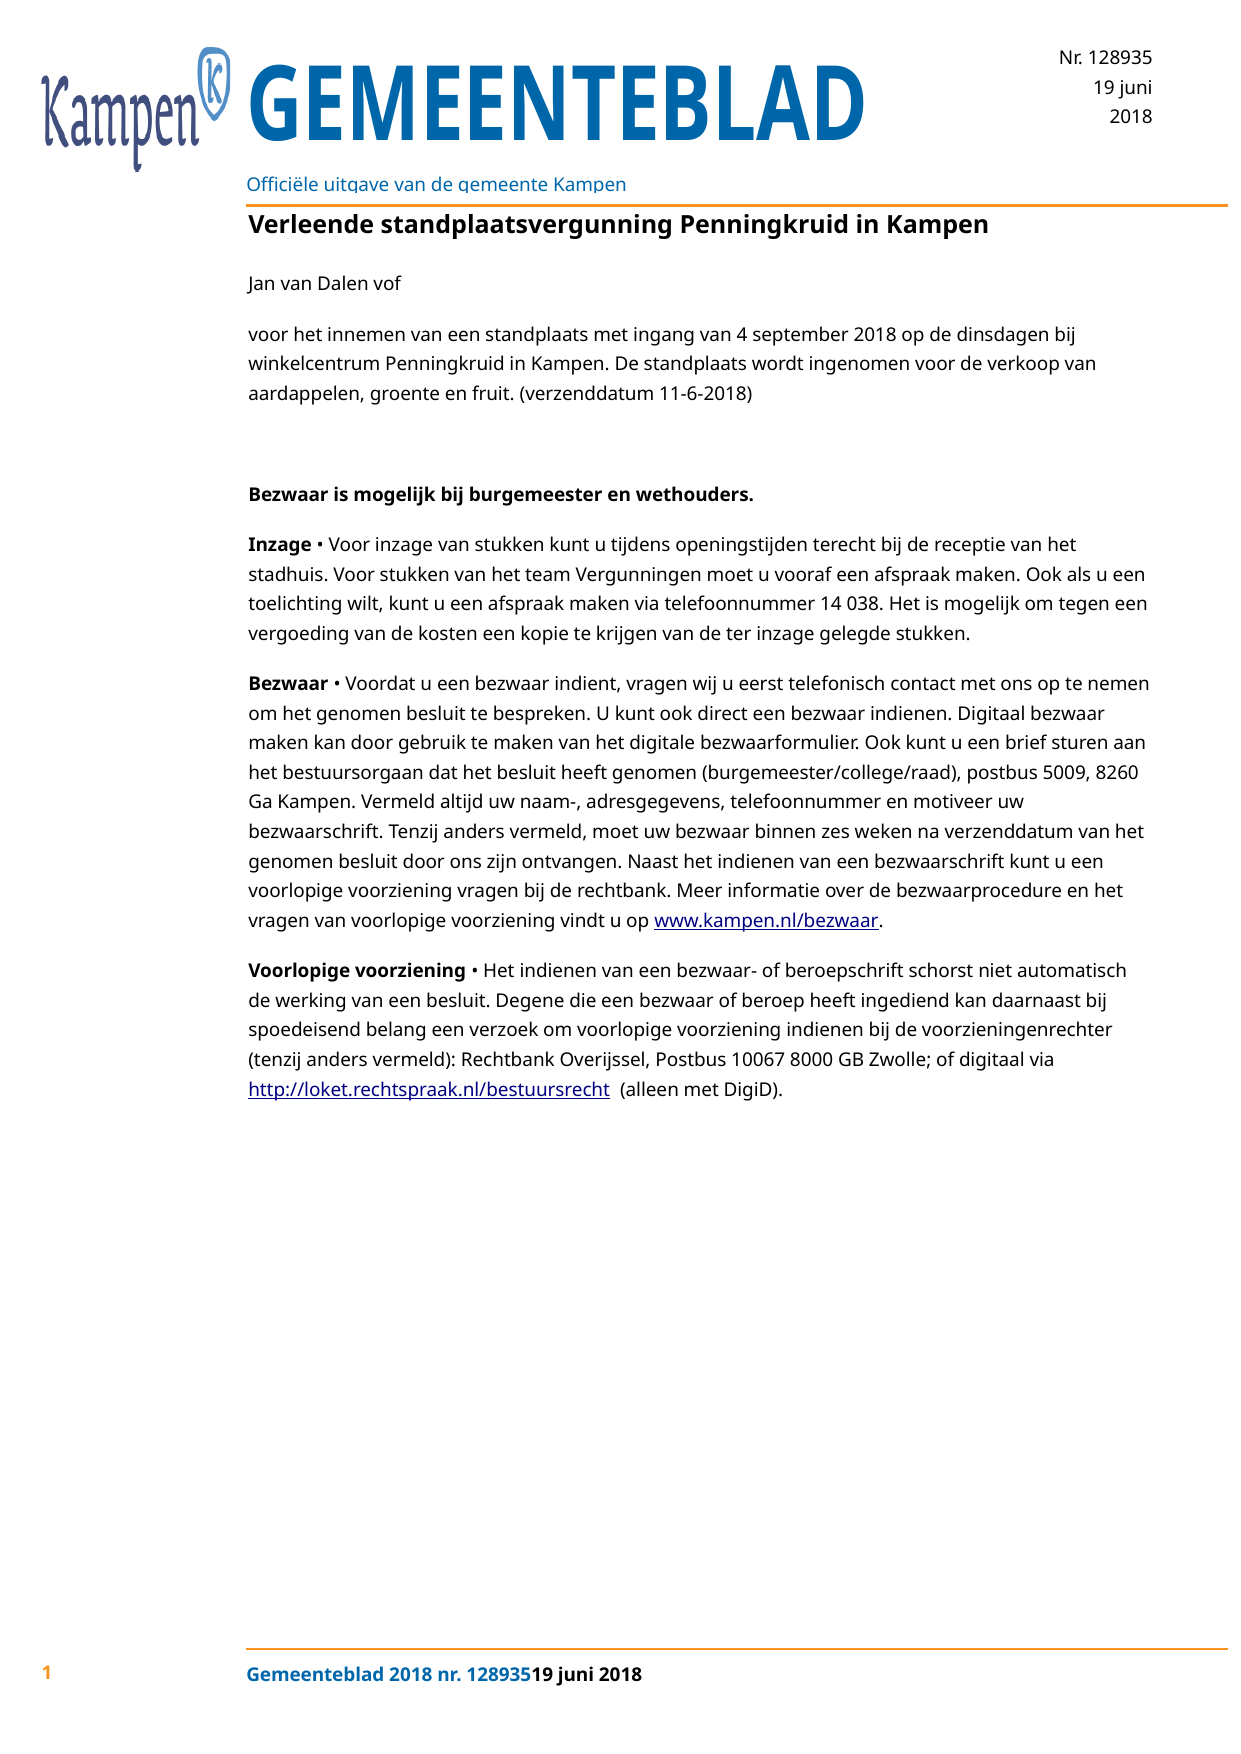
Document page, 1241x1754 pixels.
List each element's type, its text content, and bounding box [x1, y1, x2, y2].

text Inzage • Voor inzage van stukken kunt u tijdens openingstijden terecht bij de receptie van het stadhuis. Voor stukken van het team Vergunningen moet u vooraf een afspraak maken. Ook als u een toelichting wilt, kunt u een afspraak maken via telefoonnummer 14 038. Het is mogelijk om tegen een vergoeding van de kosten een kopie te krijgen van de ter inzage gelegde stukken. [248, 531, 1152, 646]
text voor het innemen van een standplaats met ingang van 4 september 2018 op de dinsdagen bij winkelcentrum Penningkruid in Kampen. De standplaats wordt ingenomen voor de verkoop van aardappelen, groente en fruit. (verzenddatum 11-6-2018) [248, 321, 1152, 406]
text Bezwaar is mogelijk bij burgemeester en wethouders. [248, 481, 1152, 506]
text Jan van Dalen vof [248, 270, 1152, 296]
text Verleende standplaatsvergunning Penningkruid in Kampen [248, 207, 1152, 241]
text Voorlopige voorziening • Het indienen van een bezwaar- of beroepschrift schorst niet automatisch de werking van een besluit. Degene die een bezwaar of beroep heeft ingediend kan daarnaast bij spoedeisend belang een verzoek om voorlopige voorziening indienen bij de voorzieningenrechter (tenzij anders vermeld): Rechtbank Overijssel, Postbus 10067 8000 GB Zwolle; of digitaal via http://loket.rechtspraak.nl/bestuursrecht (alleen met DigiD). [248, 957, 1152, 1101]
picture [41, 47, 231, 172]
text Bezwaar • Voordat u een bezwaar indient, vragen wij u eerst telefonisch contact met ons op te nemen om het genomen besluit te bespreken. U kunt ook direct een bezwaar indienen. Digitaal bezwaar maken kan door gebruik te maken van het digitale bezwaarformulier. Ook kunt u een brief sturen aan het bestuursorgaan dat het besluit heeft genomen (burgemeester/college/raad), postbus 5009, 8260 Ga Kampen. Vermeld altijd uw naam-, adresgegevens, telefoonnummer en motiveer uw bezwaarschrift. Tenzij anders vermeld, moet uw bezwaar binnen zes weken na verzenddatum van het genomen besluit door ons zijn ontvangen. Naast het indienen van een bezwaarschrift kunt u een voorlopige voorziening vragen bij de rechtbank. Meer informatie over de bezwaarprocedure en het vragen van voorlopige voorziening vindt u op www.kampen.nl/bezwaar. [248, 670, 1152, 933]
